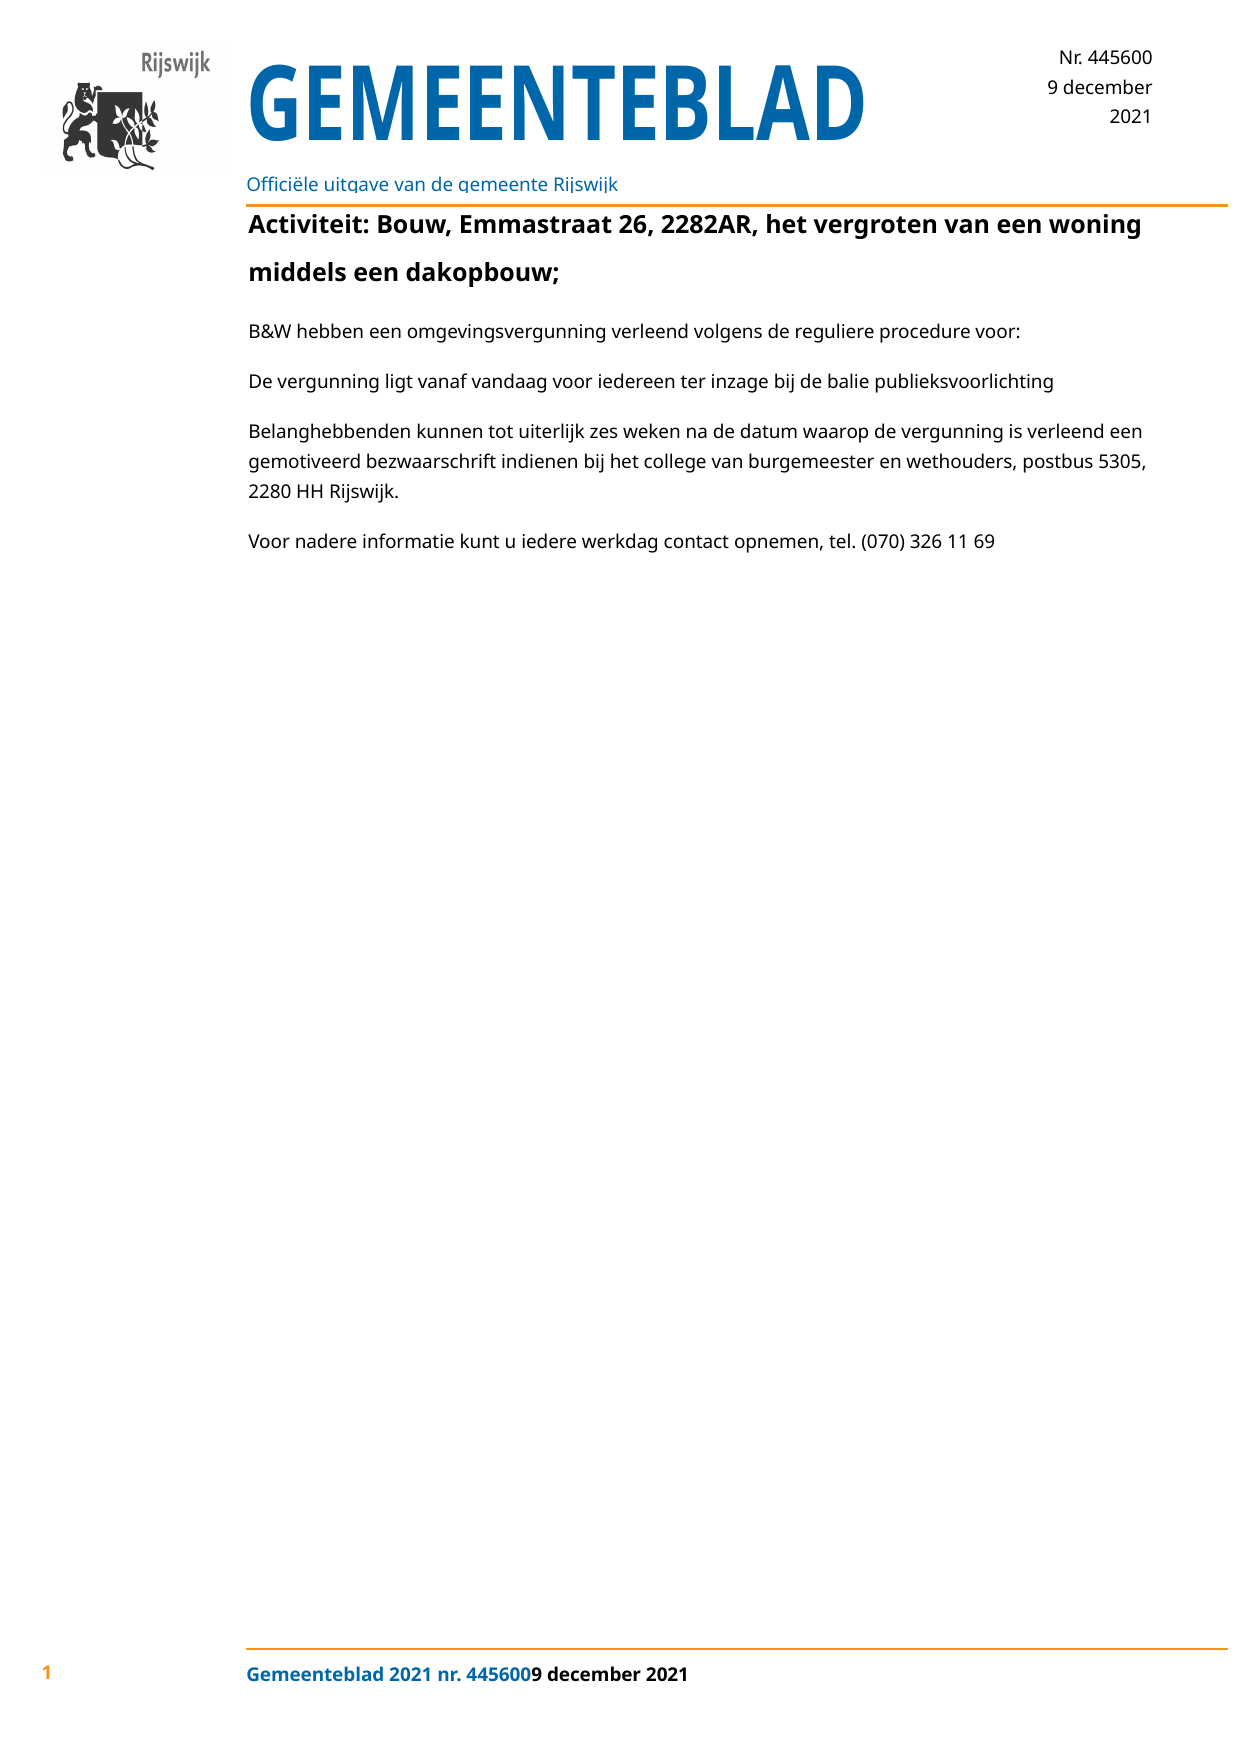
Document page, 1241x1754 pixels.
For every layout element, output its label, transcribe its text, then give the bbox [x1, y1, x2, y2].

text Belanghebbenden kunnen tot uiterlijk zes weken na de datum waarop de vergunning is verleend een gemotiveerd bezwaarschrift indienen bij het college van burgemeester en wethouders, postbus 5305, 2280 HH Rijswijk. [248, 419, 1152, 504]
text Activiteit: Bouw, Emmastraat 26, 2282AR, het vergroten van een woning middels een dakopbouw; [248, 207, 1152, 288]
text B&W hebben een omgevingsvergunning verleend volgens de reguliere procedure voor: [248, 318, 1152, 344]
text Voor nadere informatie kunt u iedere werkdag contact opnemen, tel. (070) 326 11 69 [248, 528, 1152, 554]
text De vergunning ligt vanaf vandaag voor iedereen ter inzage bij de balie publieksvoorlichting [248, 368, 1152, 394]
picture [41, 47, 231, 172]
